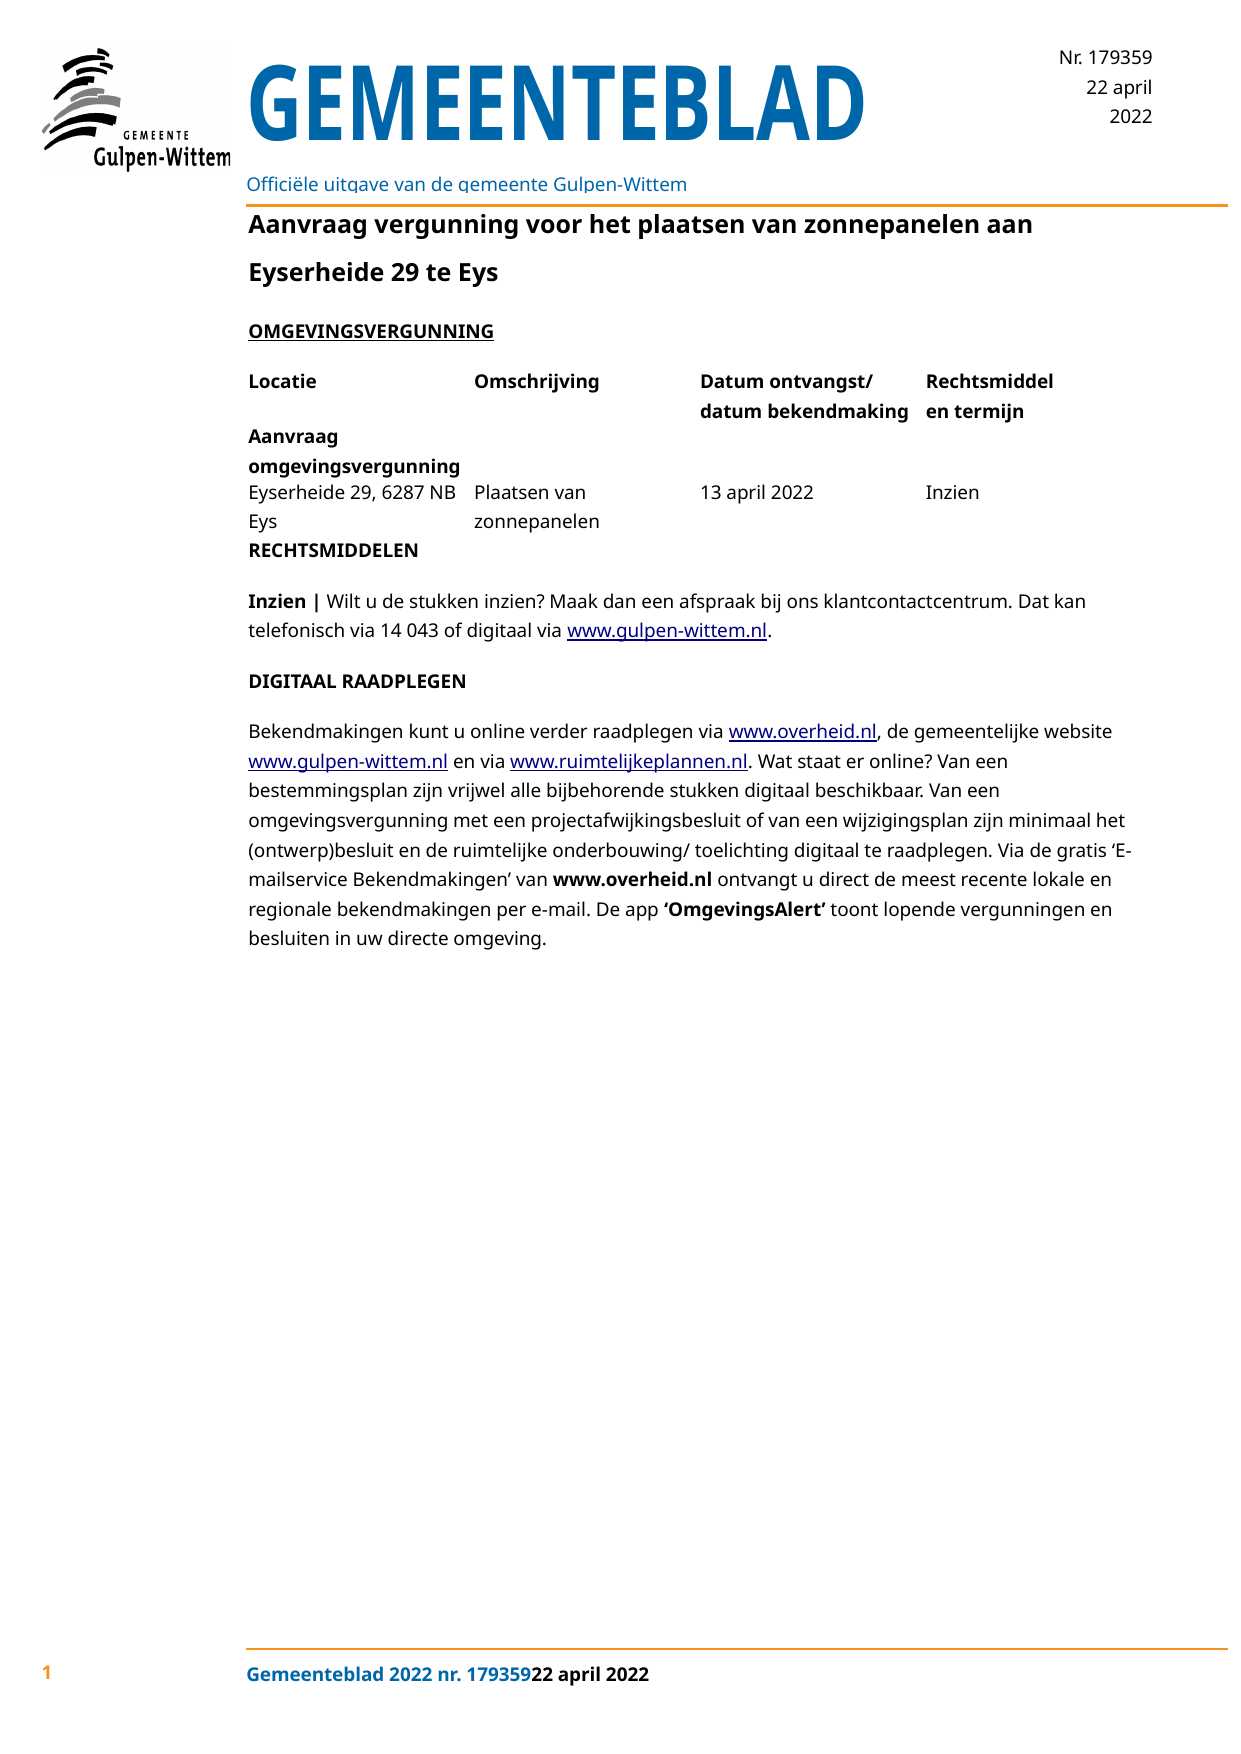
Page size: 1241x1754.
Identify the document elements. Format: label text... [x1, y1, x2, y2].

text Bekendmakingen kunt u online verder raadplegen via www.overheid.nl, de gemeentelijke website www.gulpen-wittem.nl en via www.ruimtelijkeplannen.nl. Wat staat er online? Van een bestemmingsplan zijn vrijwel alle bijbehorende stukken digitaal beschikbaar. Van een omgevingsvergunning met een projectafwijkingsbesluit of van een wijzigingsplan zijn minimaal het (ontwerp)besluit en de ruimtelijke onderbouwing/ toelichting digitaal te raadplegen. Via de gratis ‘E-mailservice Bekendmakingen’ van www.overheid.nl ontvangt u direct de meest recente lokale en regionale bekendmakingen per e-mail. De app ‘OmgevingsAlert’ toont lopende vergunningen en besluiten in uw directe omgeving. [248, 718, 1152, 951]
table_cell [700, 424, 926, 479]
text DIGITAAL RAADPLEGEN [248, 668, 1152, 694]
table_cell [926, 424, 1152, 479]
table_cell [474, 424, 700, 479]
text RECHTSMIDDELEN [248, 538, 1152, 563]
table_header Omschrijving [474, 369, 700, 424]
table_cell Inzien [926, 479, 1152, 534]
table_header Rechtsmiddel en termijn [926, 369, 1152, 424]
table_header Datum ontvangst/ datum bekendmaking [700, 369, 926, 424]
text Inzien | Wilt u de stukken inzien? Maak dan een afspraak bij ons klantcontactcentrum. Dat kan telefonisch via 14 043 of digitaal via www.gulpen-wittem.nl. [248, 588, 1152, 643]
text Aanvraag vergunning voor het plaatsen van zonnepanelen aan Eyserheide 29 te Eys [248, 207, 1152, 288]
table_cell Eyserheide 29, 6287 NB Eys [248, 479, 474, 534]
table_cell Plaatsen van zonnepanelen [474, 479, 700, 534]
text OMGEVINGSVERGUNNING [248, 318, 1152, 344]
table_cell 13 april 2022 [700, 479, 926, 534]
table_cell Aanvraag omgevingsvergunning [248, 424, 474, 479]
table_header Locatie [248, 369, 474, 424]
picture [41, 47, 231, 172]
